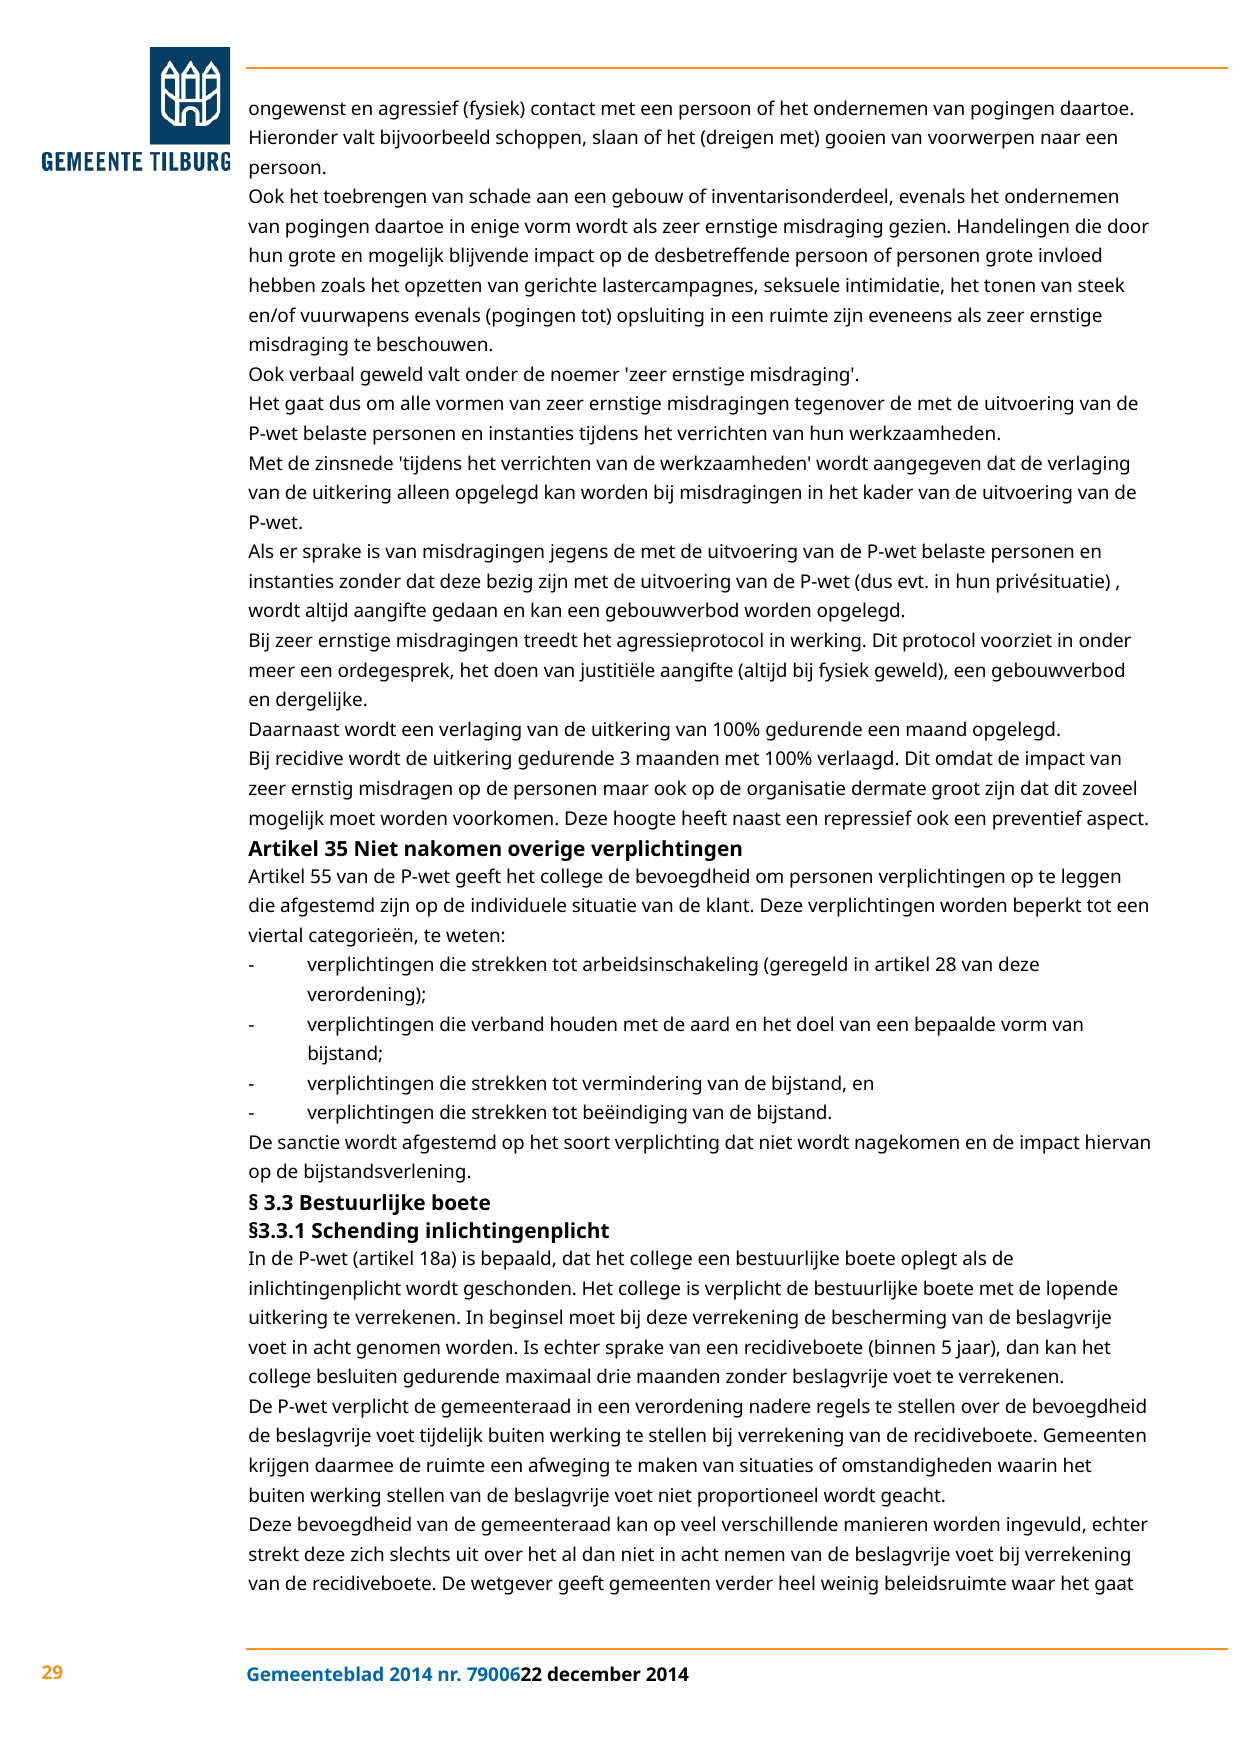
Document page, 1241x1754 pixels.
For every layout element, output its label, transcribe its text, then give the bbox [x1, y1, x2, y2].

text Ook verbaal geweld valt onder de noemer 'zeer ernstige misdraging'. [248, 361, 1152, 387]
text Artikel 55 van de P-wet geeft het college de bevoegdheid om personen verplichtingen op te leggen die afgestemd zijn op de individuele situatie van de klant. Deze verplichtingen worden beperkt tot een viertal categorieën, te weten: [248, 863, 1152, 948]
text Met de zinsnede 'tijdens het verrichten van de werkzaamheden' wordt aangegeven dat de verlaging van de uitkering alleen opgelegd kan worden bij misdragingen in het kader van de uitvoering van de P-wet. [248, 450, 1152, 535]
text §3.3.1 Schending inlichtingenplicht [248, 1217, 1152, 1245]
text In de P-wet (artikel 18a) is bepaald, dat het college een bestuurlijke boete oplegt als de inlichtingenplicht wordt geschonden. Het college is verplicht de bestuurlijke boete met de lopende uitkering te verrekenen. In beginsel moet bij deze verrekening de bescherming van de beslagvrije voet in acht genomen worden. Is echter sprake van een recidiveboete (binnen 5 jaar), dan kan het college besluiten gedurende maximaal drie maanden zonder beslagvrije voet te verrekenen. [248, 1245, 1152, 1389]
text De sanctie wordt afgestemd op het soort verplichting dat niet wordt nagekomen en de impact hiervan op de bijstandsverlening. [248, 1129, 1152, 1184]
list verplichtingen die strekken tot beëindiging van de bijstand. [248, 1099, 1152, 1125]
list verplichtingen die strekken tot vermindering van de bijstand, en [248, 1070, 1152, 1096]
text Bij recidive wordt de uitkering gedurende 3 maanden met 100% verlaagd. Dit omdat de impact van zeer ernstig misdragen op de personen maar ook op de organisatie dermate groot zijn dat dit zoveel mogelijk moet worden voorkomen. Deze hoogte heeft naast een repressief ook een preventief aspect. [248, 746, 1152, 831]
text De P-wet verplicht de gemeenteraad in een verordening nadere regels te stellen over de bevoegdheid de beslagvrije voet tijdelijk buiten werking te stellen bij verrekening van de recidiveboete. Gemeenten krijgen daarmee de ruimte een afweging te maken van situaties of omstandigheden waarin het buiten werking stellen van de beslagvrije voet niet proportioneel wordt geacht. [248, 1393, 1152, 1507]
text Ook het toebrengen van schade aan een gebouw of inventarisonderdeel, evenals het ondernemen van pogingen daartoe in enige vorm wordt als zeer ernstige misdraging gezien. Handelingen die door hun grote en mogelijk blijvende impact op de desbetreffende persoon of personen grote invloed hebben zoals het opzetten van gerichte lastercampagnes, seksuele intimidatie, het tonen van steek en/of vuurwapens evenals (pogingen tot) opsluiting in een ruimte zijn eveneens als zeer ernstige misdraging te beschouwen. [248, 183, 1152, 357]
text Bij zeer ernstige misdragingen treedt het agressieprotocol in werking. Dit protocol voorziet in onder meer een ordegesprek, het doen van justitiële aangifte (altijd bij fysiek geweld), een gebouwverbod en dergelijke. [248, 627, 1152, 712]
text ongewenst en agressief (fysiek) contact met een persoon of het ondernemen van pogingen daartoe. Hieronder valt bijvoorbeeld schoppen, slaan of het (dreigen met) gooien van voorwerpen naar een persoon. [248, 95, 1152, 180]
text Als er sprake is van misdragingen jegens de met de uitvoering van de P-wet belaste personen en instanties zonder dat deze bezig zijn met de uitvoering van de P-wet (dus evt. in hun privésituatie) , wordt altijd aangifte gedaan en kan een gebouwverbod worden opgelegd. [248, 538, 1152, 623]
list verplichtingen die verband houden met de aard en het doel van een bepaalde vorm van bijstand; [248, 1011, 1152, 1066]
text Deze bevoegdheid van de gemeenteraad kan op veel verschillende manieren worden ingevuld, echter strekt deze zich slechts uit over het al dan niet in acht nemen van de beslagvrije voet bij verrekening van de recidiveboete. De wetgever geeft gemeenten verder heel weinig beleidsruimte waar het gaat [248, 1511, 1152, 1596]
picture [41, 47, 231, 172]
text Daarnaast wordt een verlaging van de uitkering van 100% gedurende een maand opgelegd. [248, 716, 1152, 742]
text Artikel 35 Niet nakomen overige verplichtingen [248, 834, 1152, 863]
text § 3.3 Bestuurlijke boete [248, 1188, 1152, 1217]
list verplichtingen die strekken tot arbeidsinschakeling (geregeld in artikel 28 van deze verordening); [248, 952, 1152, 1007]
text Het gaat dus om alle vormen van zeer ernstige misdragingen tegenover de met de uitvoering van de P-wet belaste personen en instanties tijdens het verrichten van hun werkzaamheden. [248, 391, 1152, 446]
